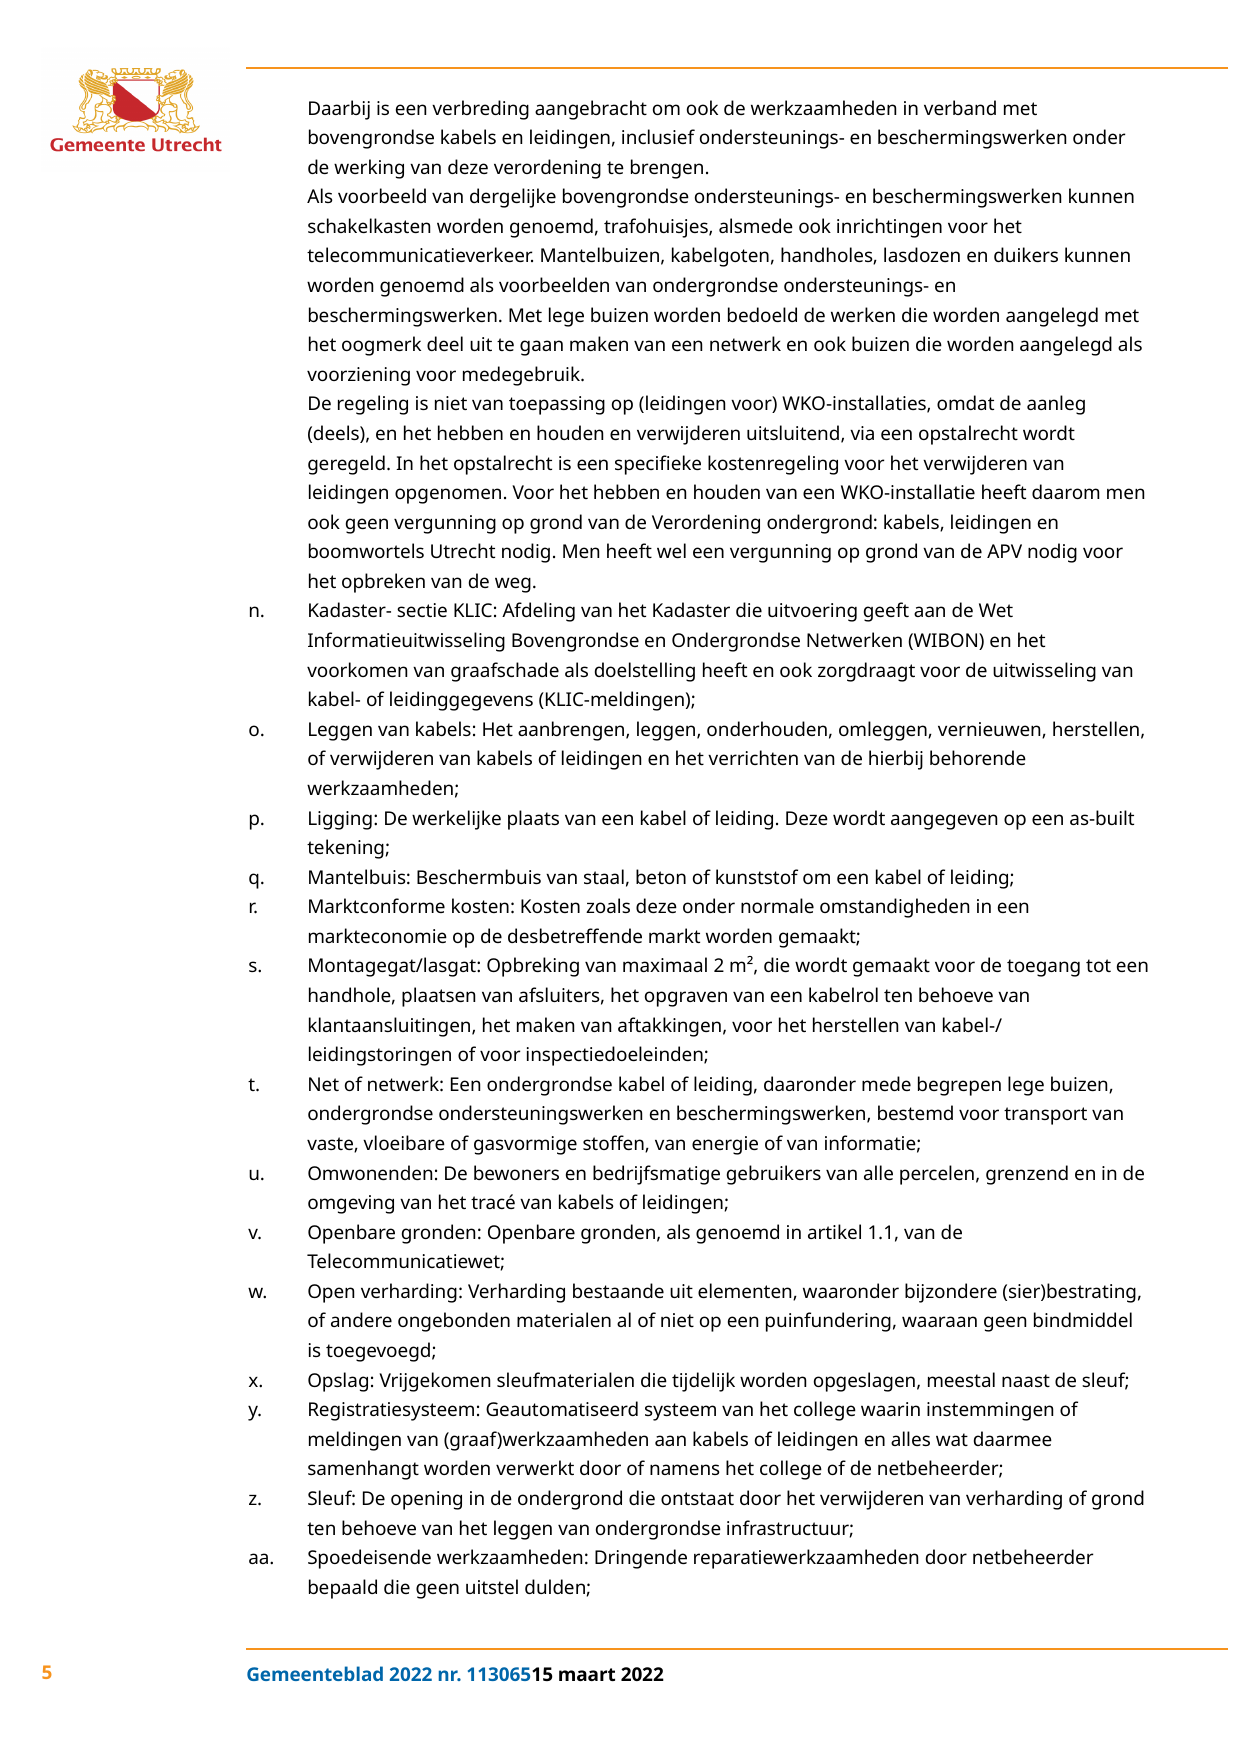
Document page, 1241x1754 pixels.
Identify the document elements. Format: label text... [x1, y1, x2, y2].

list Als voorbeeld van dergelijke bovengrondse ondersteunings- en beschermingswerken kunnen schakelkasten worden genoemd, trafohuisjes, alsmede ook inrichtingen voor het telecommunicatieverkeer. Mantelbuizen, kabelgoten, handholes, lasdozen en duikers kunnen worden genoemd als voorbeelden van ondergrondse ondersteunings- en beschermingswerken. Met lege buizen worden bedoeld de werken die worden aangelegd met het oogmerk deel uit te gaan maken van een netwerk en ook buizen die worden aangelegd als voorziening voor medegebruik. [248, 183, 1152, 387]
list Omwonenden: De bewoners en bedrijfsmatige gebruikers van alle percelen, grenzend en in de omgeving van het tracé van kabels of leidingen; [248, 1160, 1152, 1215]
list Ligging: De werkelijke plaats van een kabel of leiding. Deze wordt aangegeven op een as-built tekening; [248, 805, 1152, 860]
list Daarbij is een verbreding aangebracht om ook de werkzaamheden in verband met bovengrondse kabels en leidingen, inclusief ondersteunings- en beschermingswerken onder de werking van deze verordening te brengen. [248, 95, 1152, 180]
list Sleuf: De opening in de ondergrond die ontstaat door het verwijderen van verharding of grond ten behoeve van het leggen van ondergrondse infrastructuur; [248, 1485, 1152, 1541]
list Mantelbuis: Beschermbuis van staal, beton of kunststof om een kabel of leiding; [248, 864, 1152, 890]
list Opslag: Vrijgekomen sleufmaterialen die tijdelijk worden opgeslagen, meestal naast de sleuf; [248, 1367, 1152, 1393]
picture [41, 47, 231, 172]
list Marktconforme kosten: Kosten zoals deze onder normale omstandigheden in een markteconomie op de desbetreffende markt worden gemaakt; [248, 893, 1152, 949]
list Net of netwerk: Een ondergrondse kabel of leiding, daaronder mede begrepen lege buizen, ondergrondse ondersteuningswerken en beschermingswerken, bestemd voor transport van vaste, vloeibare of gasvormige stoffen, van energie of van informatie; [248, 1071, 1152, 1156]
list Registratiesysteem: Geautomatiseerd systeem van het college waarin instemmingen of meldingen van (graaf)werkzaamheden aan kabels of leidingen en alles wat daarmee samenhangt worden verwerkt door of namens het college of de netbeheerder; [248, 1396, 1152, 1481]
list De regeling is niet van toepassing op (leidingen voor) WKO-installaties, omdat de aanleg (deels), en het hebben en houden en verwijderen uitsluitend, via een opstalrecht wordt geregeld. In het opstalrecht is een specifieke kostenregeling voor het verwijderen van leidingen opgenomen. Voor het hebben en houden van een WKO-installatie heeft daarom men ook geen vergunning op grond van de Verordening ondergrond: kabels, leidingen en boomwortels Utrecht nodig. Men heeft wel een vergunning op grond van de APV nodig voor het opbreken van de weg. [248, 391, 1152, 594]
list Leggen van kabels: Het aanbrengen, leggen, onderhouden, omleggen, vernieuwen, herstellen, of verwijderen van kabels of leidingen en het verrichten van de hierbij behorende werkzaamheden; [248, 716, 1152, 801]
list Montagegat/lasgat: Opbreking van maximaal 2 m², die wordt gemaakt voor de toegang tot een handhole, plaatsen van afsluiters, het opgraven van een kabelrol ten behoeve van klantaansluitingen, het maken van aftakkingen, voor het herstellen van kabel-/ leidingstoringen of voor inspectiedoeleinden; [248, 953, 1152, 1067]
list Openbare gronden: Openbare gronden, als genoemd in artikel 1.1, van de Telecommunicatiewet; [248, 1219, 1152, 1274]
list Spoedeisende werkzaamheden: Dringende reparatiewerkzaamheden door netbeheerder bepaald die geen uitstel dulden; [248, 1544, 1152, 1600]
list Open verharding: Verharding bestaande uit elementen, waaronder bijzondere (sier)bestrating, of andere ongebonden materialen al of niet op een puinfundering, waaraan geen bindmiddel is toegevoegd; [248, 1278, 1152, 1363]
list Kadaster- sectie KLIC: Afdeling van het Kadaster die uitvoering geeft aan de Wet Informatieuitwisseling Bovengrondse en Ondergrondse Netwerken (WIBON) en het voorkomen van graafschade als doelstelling heeft en ook zorgdraagt voor de uitwisseling van kabel- of leidinggegevens (KLIC-meldingen); [248, 598, 1152, 712]
